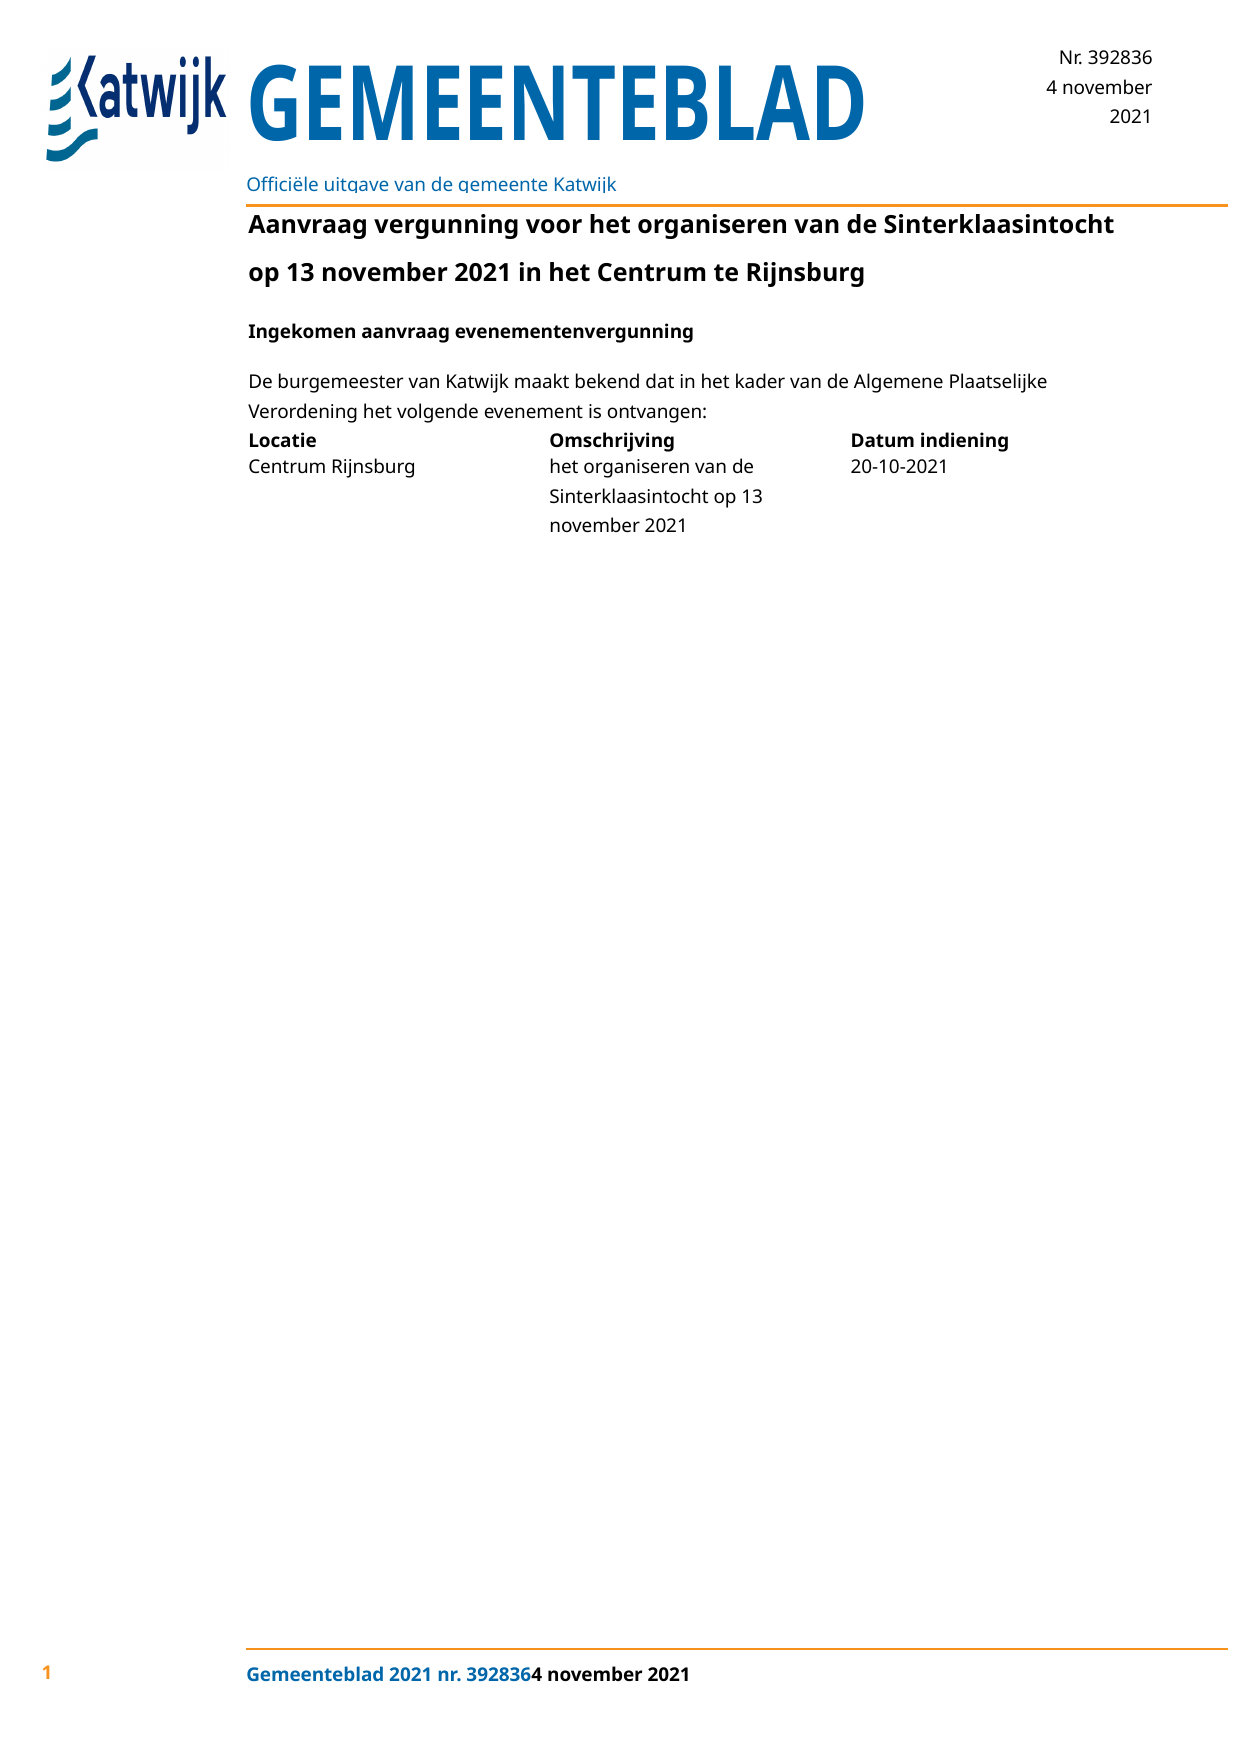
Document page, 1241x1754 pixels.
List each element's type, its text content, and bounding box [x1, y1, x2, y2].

text Aanvraag vergunning voor het organiseren van de Sinterklaasintocht op 13 november 2021 in het Centrum te Rijnsburg [248, 207, 1152, 288]
text De burgemeester van Katwijk maakt bekend dat in het kader van de Algemene Plaatselijke Verordening het volgende evenement is ontvangen: [248, 368, 1152, 424]
table_cell Centrum Rijnsburg [248, 453, 549, 538]
table_cell het organiseren van de Sinterklaasintocht op 13 november 2021 [549, 453, 850, 538]
table_header Locatie [248, 428, 549, 453]
table_header Omschrijving [549, 428, 850, 453]
text Ingekomen aanvraag evenementenvergunning [248, 318, 1152, 344]
table_cell 20-10-2021 [850, 453, 1152, 538]
picture [41, 47, 231, 172]
table_header Datum indiening [850, 428, 1152, 453]
